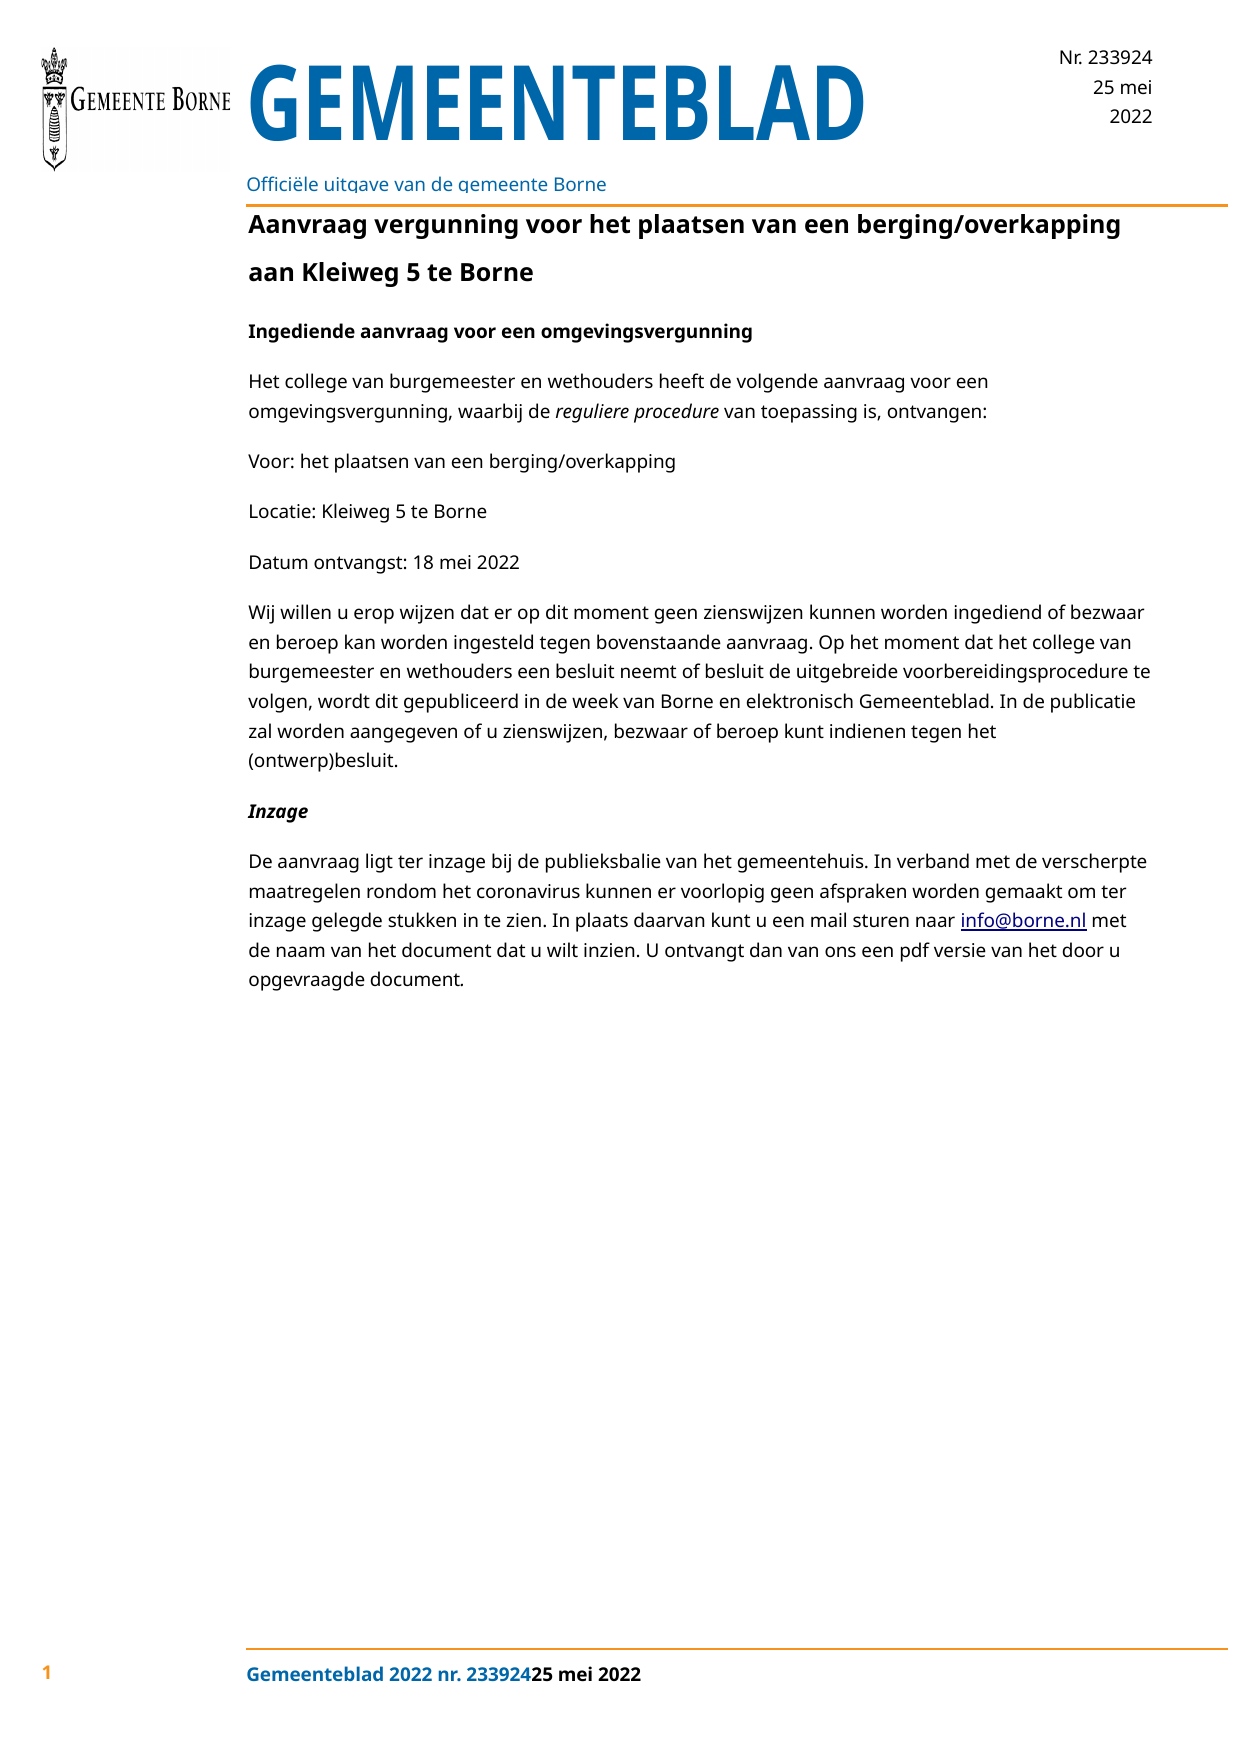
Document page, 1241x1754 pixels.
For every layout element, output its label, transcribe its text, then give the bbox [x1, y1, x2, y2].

text De aanvraag ligt ter inzage bij de publieksbalie van het gemeentehuis. In verband met de verscherpte maatregelen rondom het coronavirus kunnen er voorlopig geen afspraken worden gemaakt om ter inzage gelegde stukken in te zien. In plaats daarvan kunt u een mail sturen naar info@borne.nl met de naam van het document dat u wilt inzien. U ontvangt dan van ons een pdf versie van het door u opgevraagde document. [248, 848, 1152, 992]
text Ingediende aanvraag voor een omgevingsvergunning [248, 318, 1152, 344]
text Locatie: Kleiweg 5 te Borne [248, 499, 1152, 524]
text Datum ontvangst: 18 mei 2022 [248, 549, 1152, 575]
text Aanvraag vergunning voor het plaatsen van een berging/overkapping aan Kleiweg 5 te Borne [248, 207, 1152, 288]
text Wij willen u erop wijzen dat er op dit moment geen zienswijzen kunnen worden ingediend of bezwaar en beroep kan worden ingesteld tegen bovenstaande aanvraag. Op het moment dat het college van burgemeester en wethouders een besluit neemt of besluit de uitgebreide voorbereidingsprocedure te volgen, wordt dit gepubliceerd in de week van Borne en elektronisch Gemeenteblad. In de publicatie zal worden aangegeven of u zienswijzen, bezwaar of beroep kunt indienen tegen het (ontwerp)besluit. [248, 599, 1152, 773]
text Voor: het plaatsen van een berging/overkapping [248, 448, 1152, 474]
text Het college van burgemeester en wethouders heeft de volgende aanvraag voor een omgevingsvergunning, waarbij de reguliere procedure van toepassing is, ontvangen: [248, 368, 1152, 424]
picture [41, 47, 231, 172]
text Inzage [248, 798, 1152, 824]
